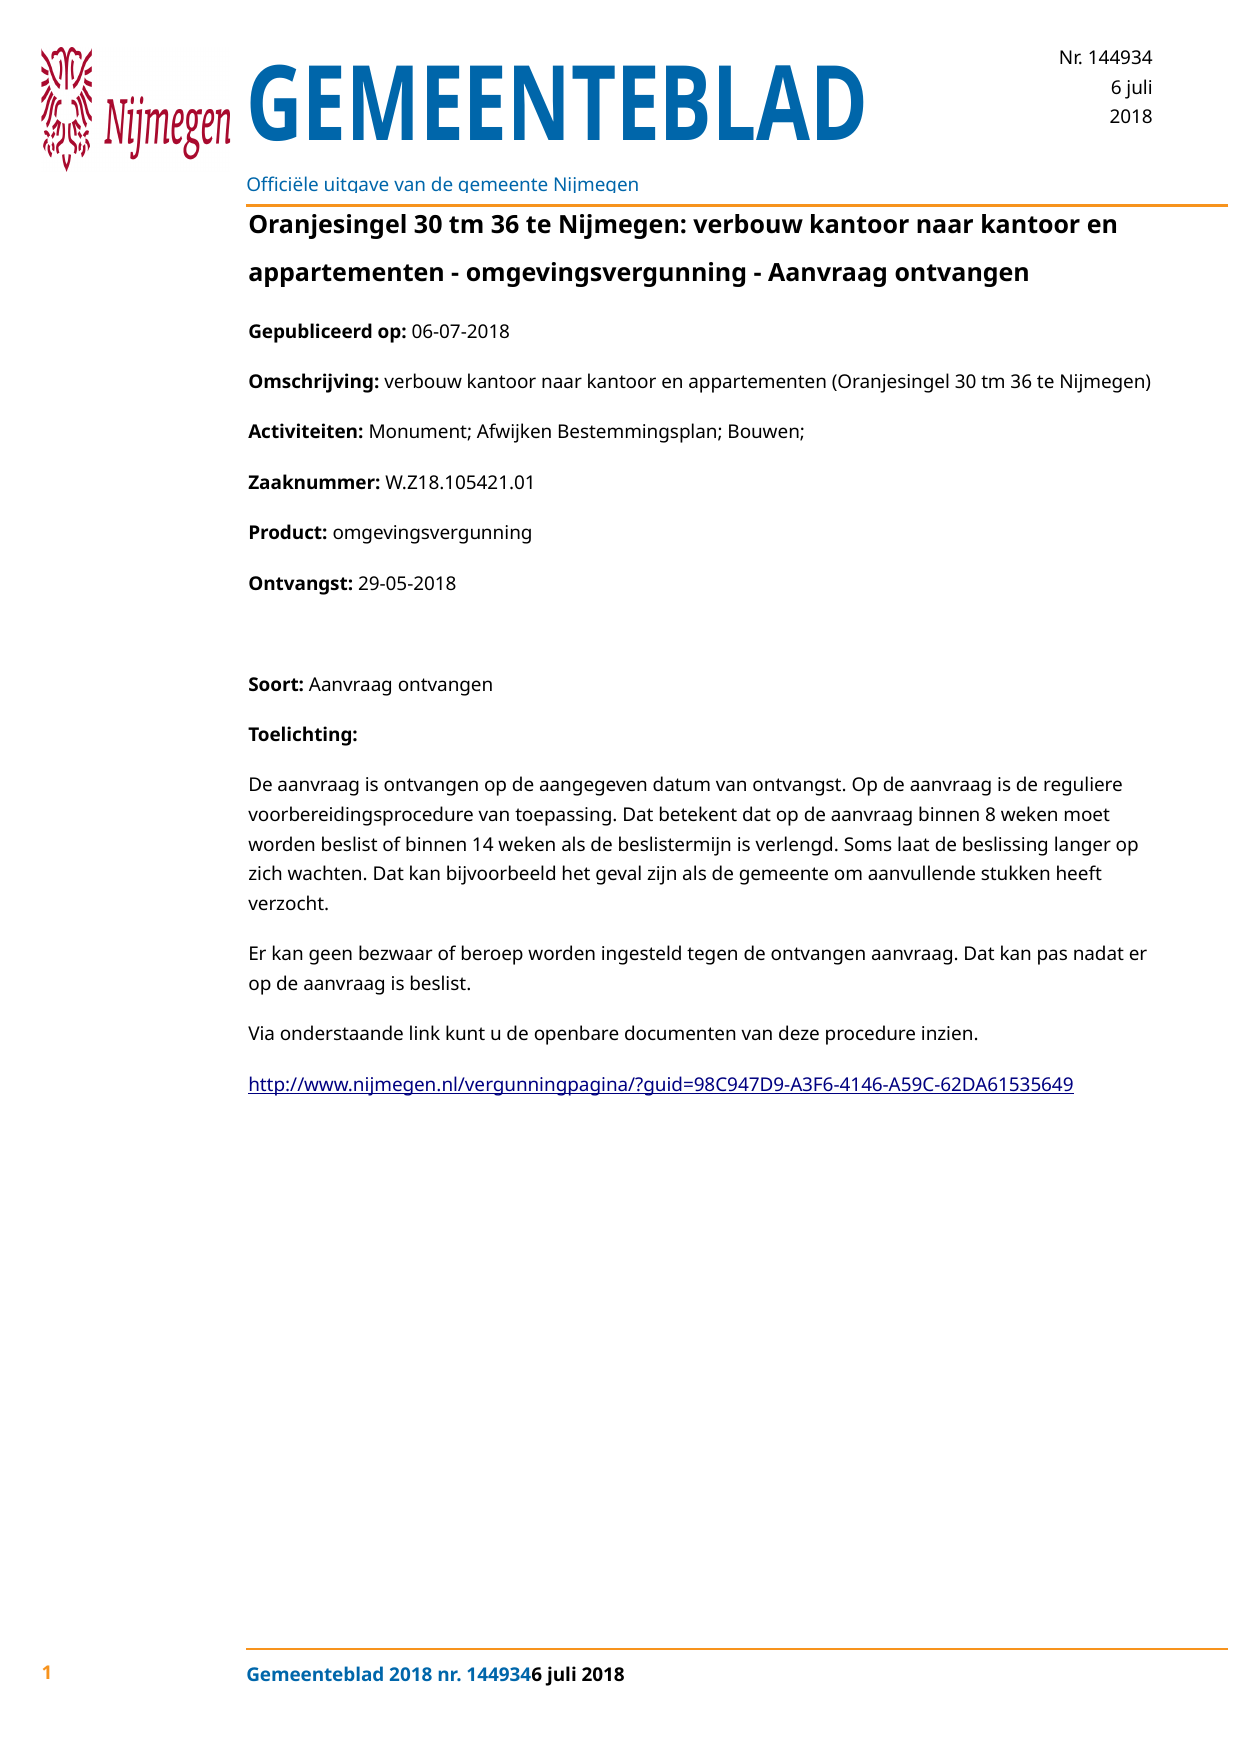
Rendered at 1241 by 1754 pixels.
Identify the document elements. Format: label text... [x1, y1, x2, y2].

text Omschrijving: verbouw kantoor naar kantoor en appartementen (Oranjesingel 30 tm 36 te Nijmegen) [248, 368, 1152, 394]
text De aanvraag is ontvangen op de aangegeven datum van ontvangst. Op de aanvraag is de reguliere voorbereidingsprocedure van toepassing. Dat betekent dat op de aanvraag binnen 8 weken moet worden beslist of binnen 14 weken als de beslistermijn is verlengd. Soms laat de beslissing langer op zich wachten. Dat kan bijvoorbeeld het geval zijn als de gemeente om aanvullende stukken heeft verzocht. [248, 772, 1152, 916]
text Er kan geen bezwaar of beroep worden ingesteld tegen de ontvangen aanvraag. Dat kan pas nadat er op de aanvraag is beslist. [248, 940, 1152, 996]
text http://www.nijmegen.nl/vergunningpagina/?guid=98C947D9-A3F6-4146-A59C-62DA61535649 [248, 1071, 1152, 1097]
text Soort: Aanvraag ontvangen [248, 671, 1152, 697]
text Toelichting: [248, 721, 1152, 747]
text Via onderstaande link kunt u de openbare documenten van deze procedure inzien. [248, 1020, 1152, 1046]
text Product: omgevingsvergunning [248, 519, 1152, 545]
text Zaaknummer: W.Z18.105421.01 [248, 469, 1152, 495]
text Ontvangst: 29-05-2018 [248, 570, 1152, 596]
text Oranjesingel 30 tm 36 te Nijmegen: verbouw kantoor naar kantoor en appartementen - omgevingsvergunning - Aanvraag ontvangen [248, 207, 1152, 288]
text Activiteiten: Monument; Afwijken Bestemmingsplan; Bouwen; [248, 419, 1152, 444]
text Gepubliceerd op: 06-07-2018 [248, 318, 1152, 344]
picture [41, 47, 231, 172]
